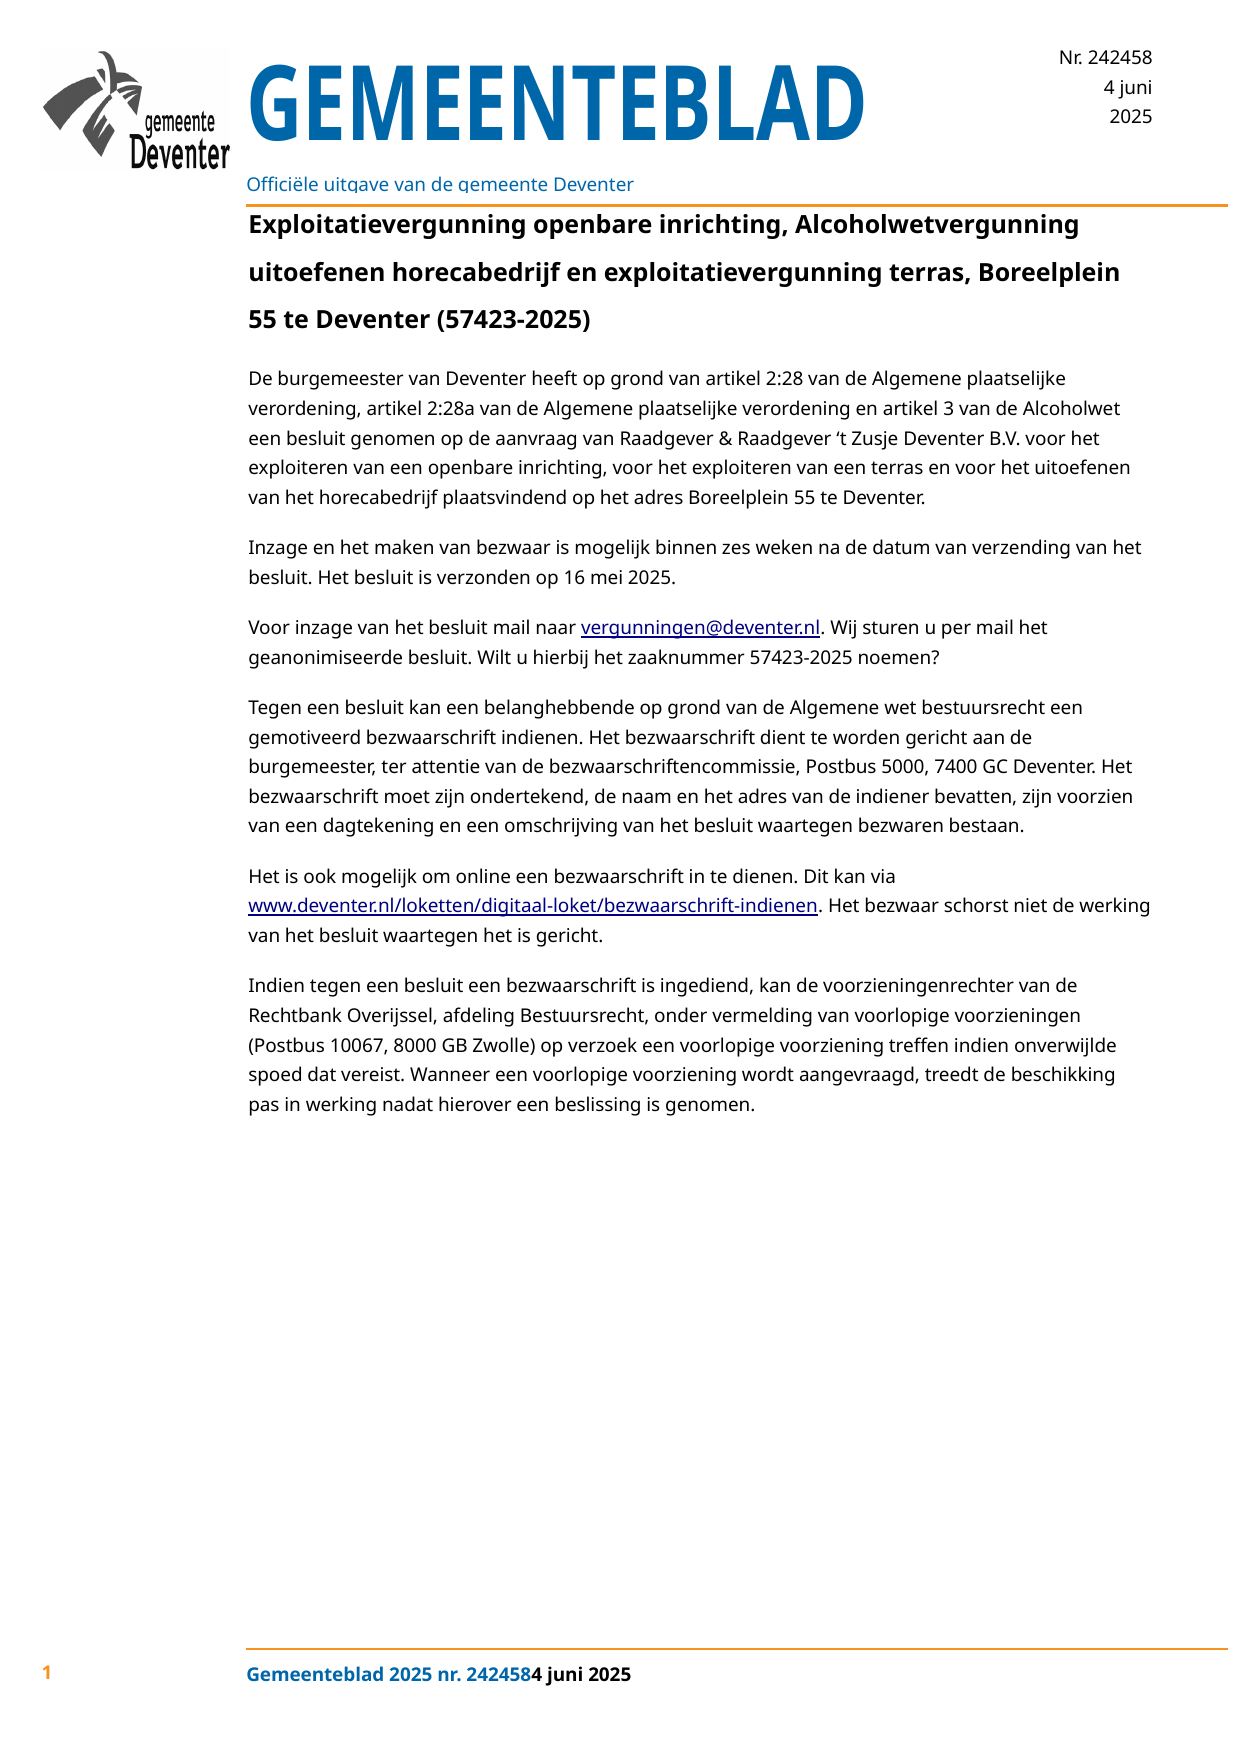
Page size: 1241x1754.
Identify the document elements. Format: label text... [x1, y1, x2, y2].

text De burgemeester van Deventer heeft op grond van artikel 2:28 van de Algemene plaatselijke verordening, artikel 2:28a van de Algemene plaatselijke verordening en artikel 3 van de Alcoholwet een besluit genomen op de aanvraag van Raadgever & Raadgever ‘t Zusje Deventer B.V. voor het exploiteren van een openbare inrichting, voor het exploiteren van een terras en voor het uitoefenen van het horecabedrijf plaatsvindend op het adres Boreelplein 55 te Deventer. [248, 366, 1152, 509]
text Inzage en het maken van bezwaar is mogelijk binnen zes weken na de datum van verzending van het besluit. Het besluit is verzonden op 16 mei 2025. [248, 534, 1152, 589]
text Het is ook mogelijk om online een bezwaarschrift in te dienen. Dit kan via www.deventer.nl/loketten/digitaal-loket/bezwaarschrift-indienen. Het bezwaar schorst niet de werking van het besluit waartegen het is gericht. [248, 863, 1152, 948]
text Exploitatievergunning openbare inrichting, Alcoholwetvergunning uitoefenen horecabedrijf en exploitatievergunning terras, Boreelplein 55 te Deventer (57423-2025) [248, 207, 1152, 336]
picture [41, 47, 231, 172]
text Indien tegen een besluit een bezwaarschrift is ingediend, kan de voorzieningenrechter van de Rechtbank Overijssel, afdeling Bestuursrecht, onder vermelding van voorlopige voorzieningen (Postbus 10067, 8000 GB Zwolle) op verzoek een voorlopige voorziening treffen indien onverwijlde spoed dat vereist. Wanneer een voorlopige voorziening wordt aangevraagd, treedt de beschikking pas in werking nadat hierover een beslissing is genomen. [248, 973, 1152, 1117]
text Voor inzage van het besluit mail naar vergunningen@deventer.nl. Wij sturen u per mail het geanonimiseerde besluit. Wilt u hierbij het zaaknummer 57423-2025 noemen? [248, 614, 1152, 669]
text Tegen een besluit kan een belanghebbende op grond van de Algemene wet bestuursrecht een gemotiveerd bezwaarschrift indienen. Het bezwaarschrift dient te worden gericht aan de burgemeester, ter attentie van de bezwaarschriftencommissie, Postbus 5000, 7400 GC Deventer. Het bezwaarschrift moet zijn ondertekend, de naam en het adres van de indiener bevatten, zijn voorzien van een dagtekening en een omschrijving van het besluit waartegen bezwaren bestaan. [248, 694, 1152, 838]
